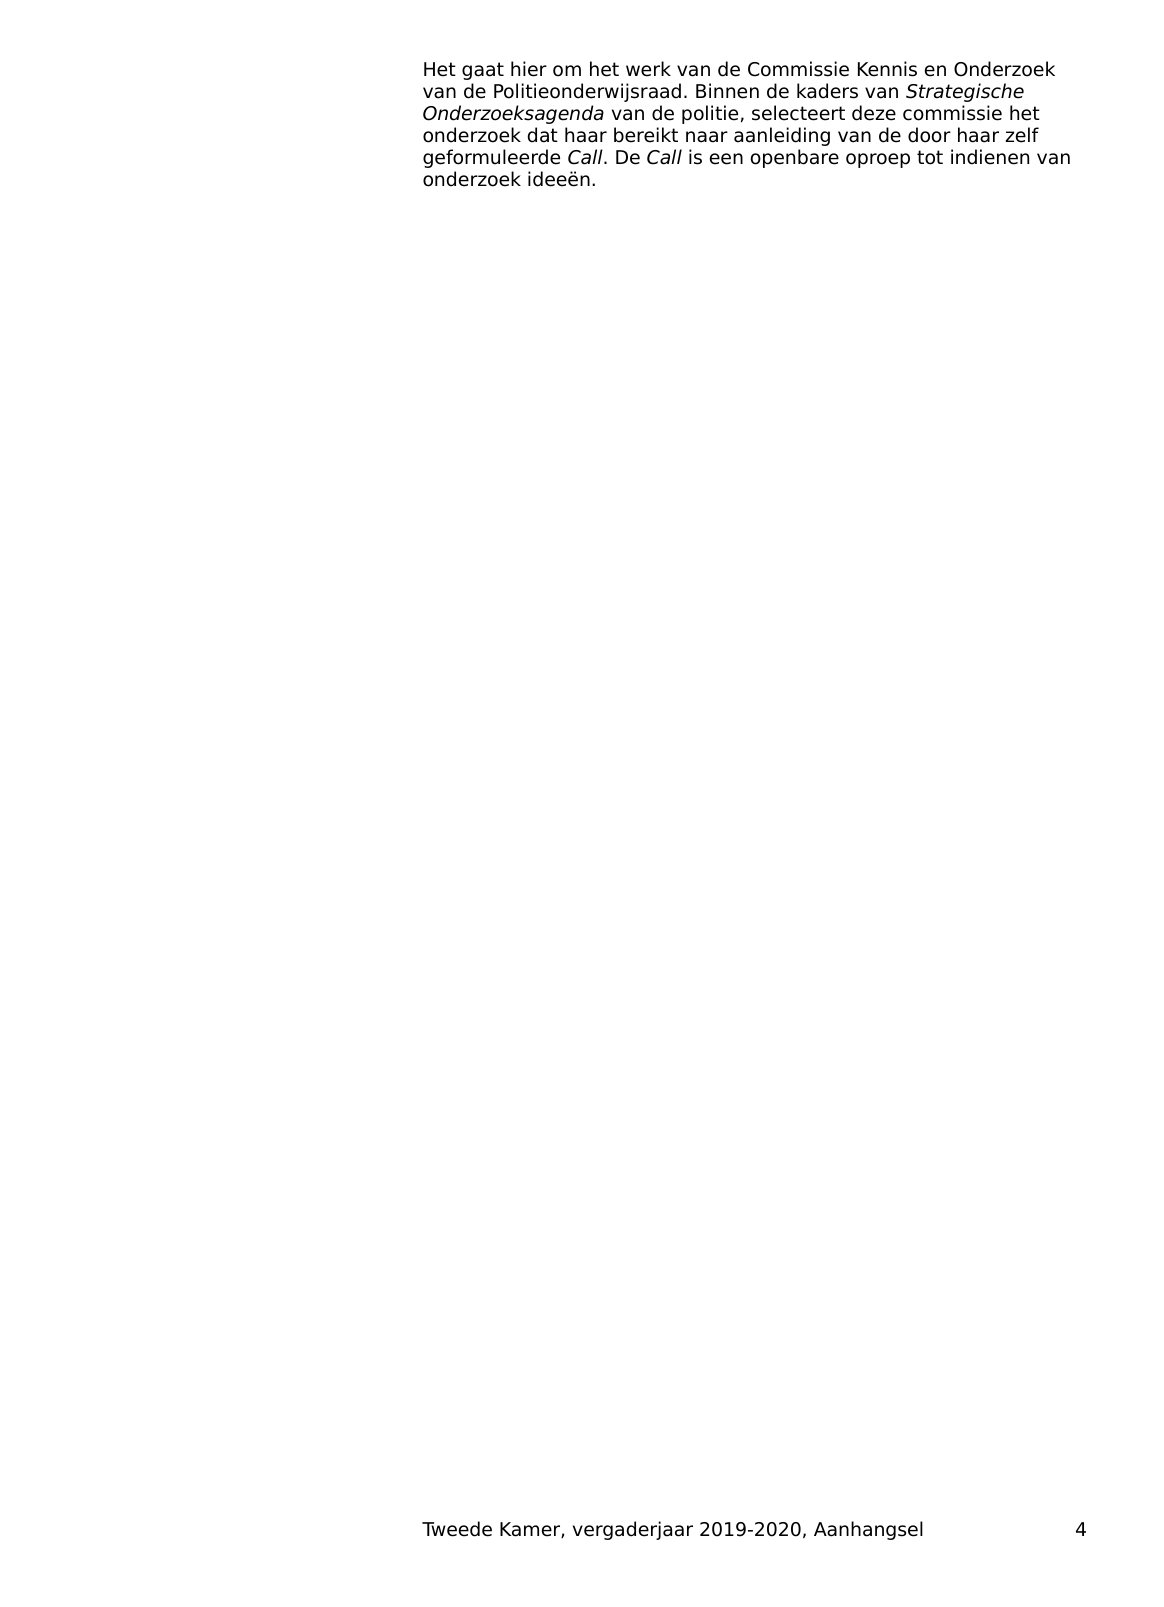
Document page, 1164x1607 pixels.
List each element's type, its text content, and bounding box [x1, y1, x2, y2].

text Het gaat hier om het werk van de Commissie Kennis en Onderzoek van de Politieonderwijsraad. Binnen de kaders van Strategische Onderzoeksagenda van de politie, selecteert deze commissie het onderzoek dat haar bereikt naar aanleiding van de door haar zelf geformuleerde Call. De Call is een openbare oproep tot indienen van onderzoek ideeën. [422, 59, 1087, 191]
